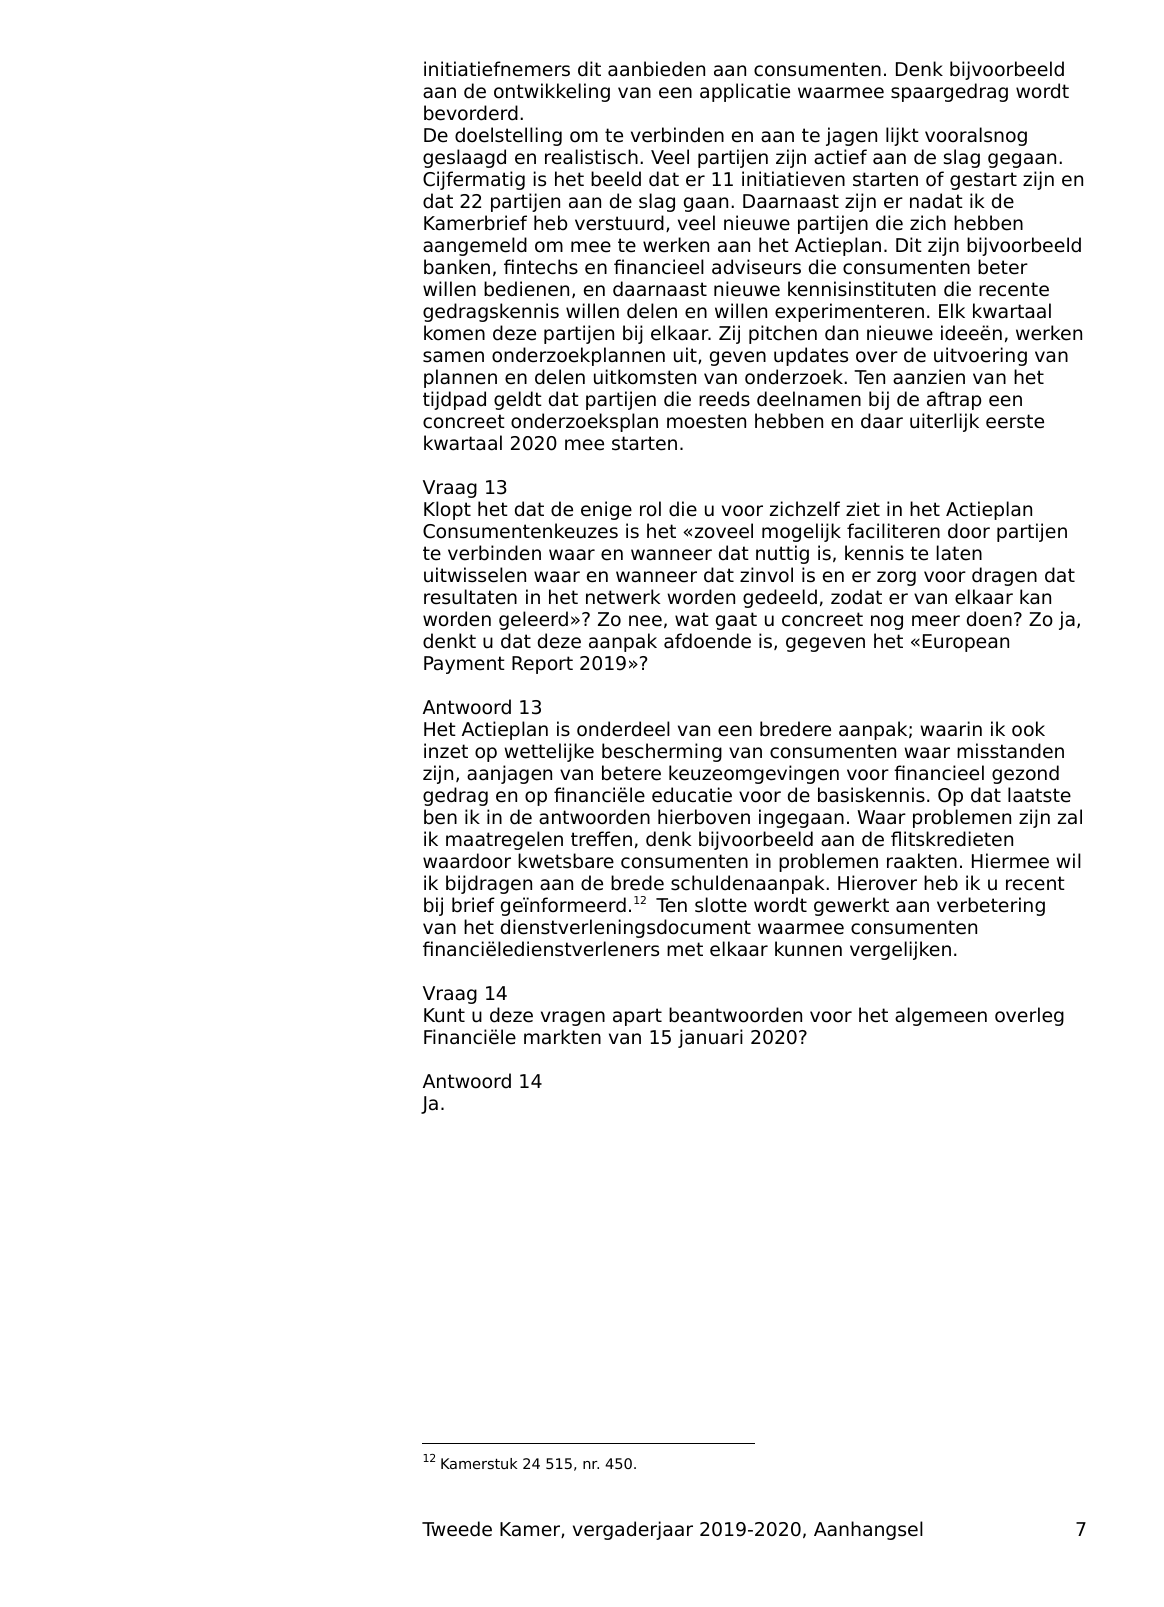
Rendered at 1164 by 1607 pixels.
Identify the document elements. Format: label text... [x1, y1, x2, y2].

text Klopt het dat de enige rol die u voor zichzelf ziet in het Actieplan Consumentenkeuzes is het «zoveel mogelijk faciliteren door partijen te verbinden waar en wanneer dat nuttig is, kennis te laten uitwisselen waar en wanneer dat zinvol is en er zorg voor dragen dat resultaten in het netwerk worden gedeeld, zodat er van elkaar kan worden geleerd»? Zo nee, wat gaat u concreet nog meer doen? Zo ja, denkt u dat deze aanpak afdoende is, gegeven het «European Payment Report 2019»? [422, 499, 1087, 675]
text Ja. [422, 1093, 1087, 1115]
text Vraag 13 [422, 477, 1087, 499]
text Kunt u deze vragen apart beantwoorden voor het algemeen overleg Financiële markten van 15 januari 2020? [422, 1005, 1087, 1049]
text Antwoord 13 [422, 697, 1087, 719]
text Vraag 14 [422, 983, 1087, 1005]
text Kamerstuk 24 515, nr. 450. [422, 1452, 1087, 1474]
text Het Actieplan is onderdeel van een bredere aanpak; waarin ik ook inzet op wettelijke bescherming van consumenten waar misstanden zijn, aanjagen van betere keuzeomgevingen voor financieel gezond gedrag en op financiële educatie voor de basiskennis. Op dat laatste ben ik in de antwoorden hierboven ingegaan. Waar problemen zijn zal ik maatregelen treffen, denk bijvoorbeeld aan de flitskredieten waardoor kwetsbare consumenten in problemen raakten. Hiermee wil ik bijdragen aan de brede schuldenaanpak. Hierover heb ik u recent bij brief geïnformeerd. Ten slotte wordt gewerkt aan verbetering van het dienstverleningsdocument waarmee consumenten financiëledienstverleners met elkaar kunnen vergelijken. [422, 719, 1087, 961]
text Antwoord 14 [422, 1071, 1087, 1093]
text De doelstelling om te verbinden en aan te jagen lijkt vooralsnog geslaagd en realistisch. Veel partijen zijn actief aan de slag gegaan. Cijfermatig is het beeld dat er 11 initiatieven starten of gestart zijn en dat 22 partijen aan de slag gaan. Daarnaast zijn er nadat ik de Kamerbrief heb verstuurd, veel nieuwe partijen die zich hebben aangemeld om mee te werken aan het Actieplan. Dit zijn bijvoorbeeld banken, fintechs en financieel adviseurs die consumenten beter willen bedienen, en daarnaast nieuwe kennisinstituten die recente gedragskennis willen delen en willen experimenteren. Elk kwartaal komen deze partijen bij elkaar. Zij pitchen dan nieuwe ideeën, werken samen onderzoekplannen uit, geven updates over de uitvoering van plannen en delen uitkomsten van onderzoek. Ten aanzien van het tijdpad geldt dat partijen die reeds deelnamen bij de aftrap een concreet onderzoeksplan moesten hebben en daar uiterlijk eerste kwartaal 2020 mee starten. [422, 125, 1087, 455]
text initiatiefnemers dit aanbieden aan consumenten. Denk bijvoorbeeld aan de ontwikkeling van een applicatie waarmee spaargedrag wordt bevorderd. [422, 59, 1087, 125]
